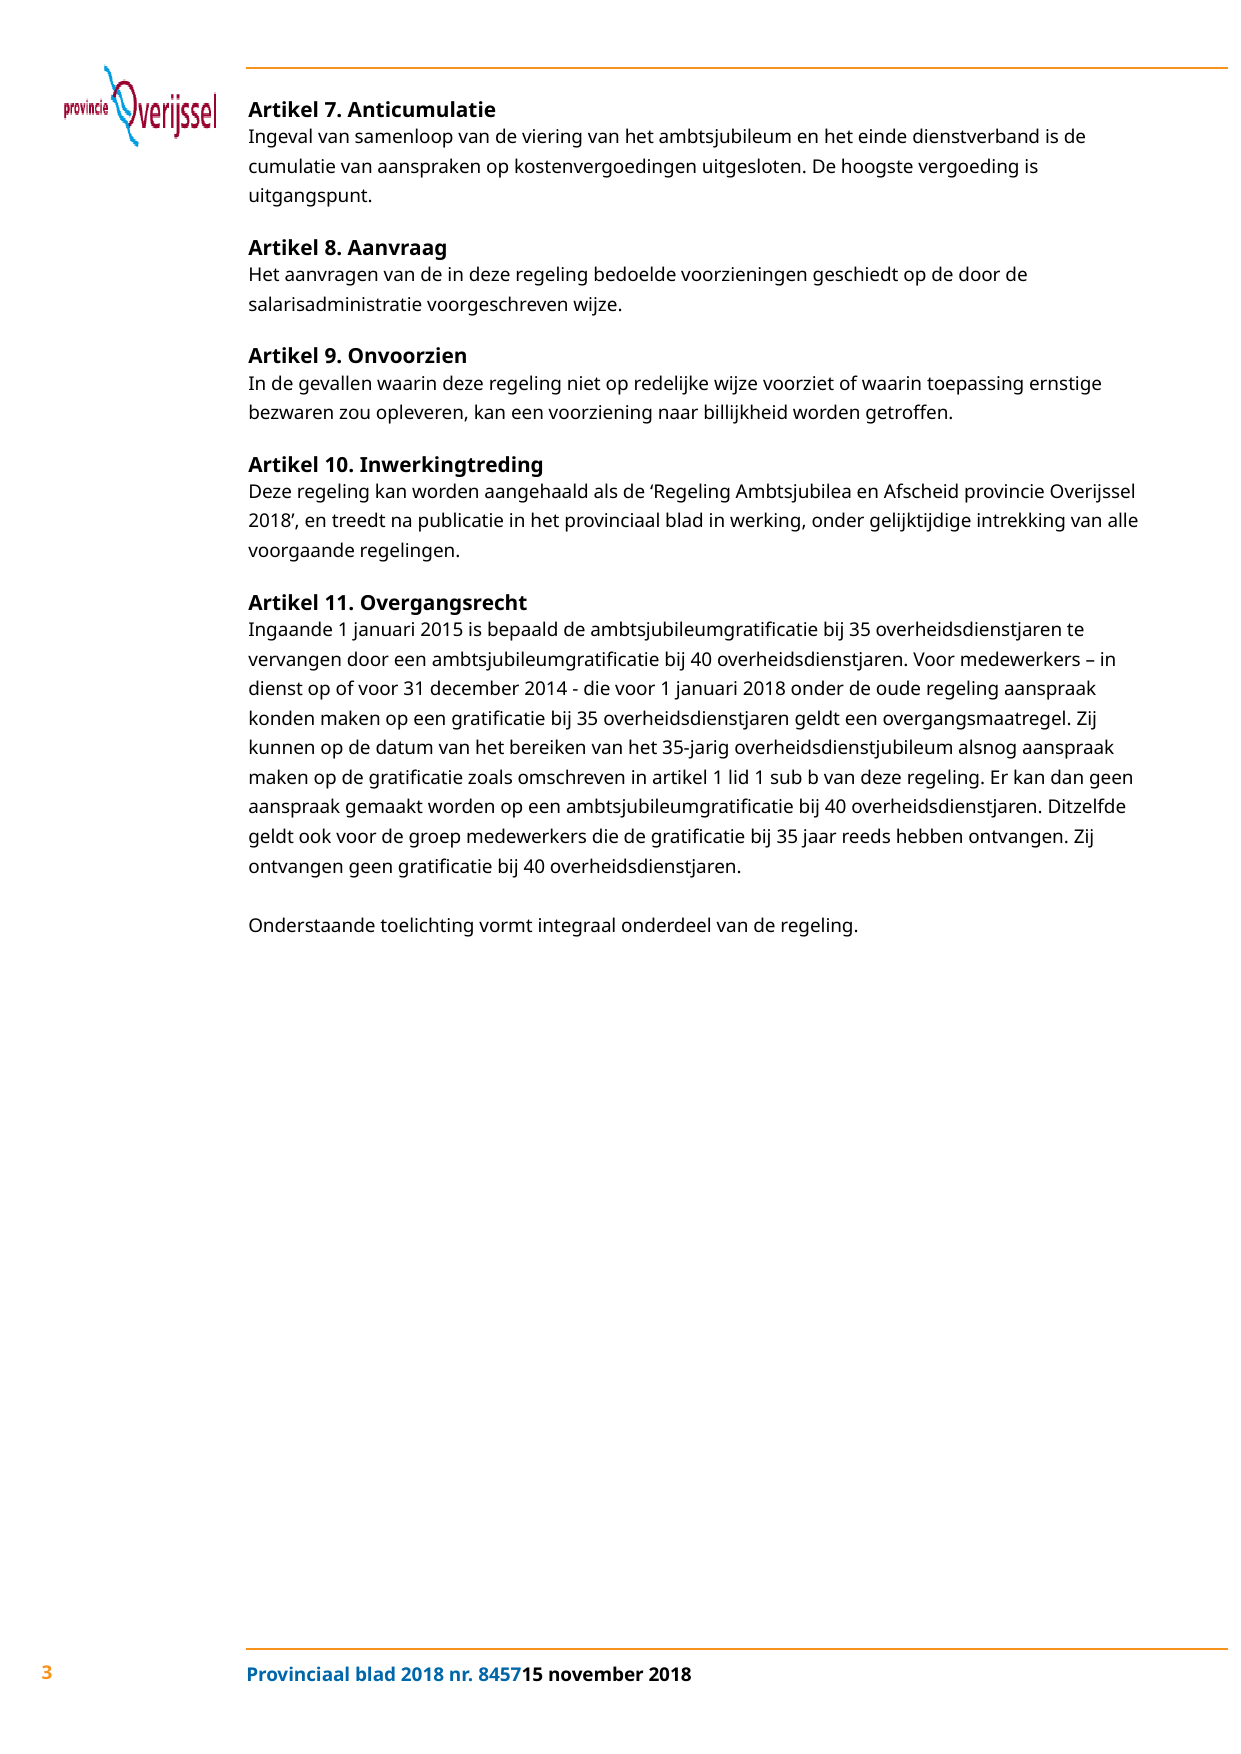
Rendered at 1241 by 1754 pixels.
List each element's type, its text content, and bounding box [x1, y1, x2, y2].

text Artikel 7. Anticumulatie [248, 95, 1152, 123]
text In de gevallen waarin deze regeling niet op redelijke wijze voorziet of waarin toepassing ernstige bezwaren zou opleveren, kan een voorziening naar billijkheid worden getroffen. [248, 370, 1152, 425]
text Ingaande 1 januari 2015 is bepaald de ambtsjubileumgratificatie bij 35 overheidsdienstjaren te vervangen door een ambtsjubileumgratificatie bij 40 overheidsdienstjaren. Voor medewerkers – in dienst op of voor 31 december 2014 - die voor 1 januari 2018 onder de oude regeling aanspraak konden maken op een gratificatie bij 35 overheidsdienstjaren geldt een overgangsmaatregel. Zij kunnen op de datum van het bereiken van het 35-jarig overheidsdienstjubileum alsnog aanspraak maken op de gratificatie zoals omschreven in artikel 1 lid 1 sub b van deze regeling. Er kan dan geen aanspraak gemaakt worden op een ambtsjubileumgratificatie bij 40 overheidsdienstjaren. Ditzelfde geldt ook voor de groep medewerkers die de gratificatie bij 35 jaar reeds hebben ontvangen. Zij ontvangen geen gratificatie bij 40 overheidsdienstjaren. [248, 616, 1152, 878]
text Deze regeling kan worden aangehaald als de ‘Regeling Ambtsjubilea en Afscheid provincie Overijssel 2018’, en treedt na publicatie in het provinciaal blad in werking, onder gelijktijdige intrekking van alle voorgaande regelingen. [248, 478, 1152, 563]
text Artikel 10. Inwerkingtreding [248, 450, 1152, 478]
text Onderstaande toelichting vormt integraal onderdeel van de regeling. [248, 912, 1152, 938]
text Artikel 8. Aanvraag [248, 233, 1152, 261]
picture [41, 47, 231, 172]
text Artikel 9. Onvoorzien [248, 341, 1152, 370]
text Artikel 11. Overgangsrecht [248, 588, 1152, 616]
text Ingeval van samenloop van de viering van het ambtsjubileum en het einde dienstverband is de cumulatie van aanspraken op kostenvergoedingen uitgesloten. De hoogste vergoeding is uitgangspunt. [248, 123, 1152, 208]
text Het aanvragen van de in deze regeling bedoelde voorzieningen geschiedt op de door de salarisadministratie voorgeschreven wijze. [248, 261, 1152, 317]
